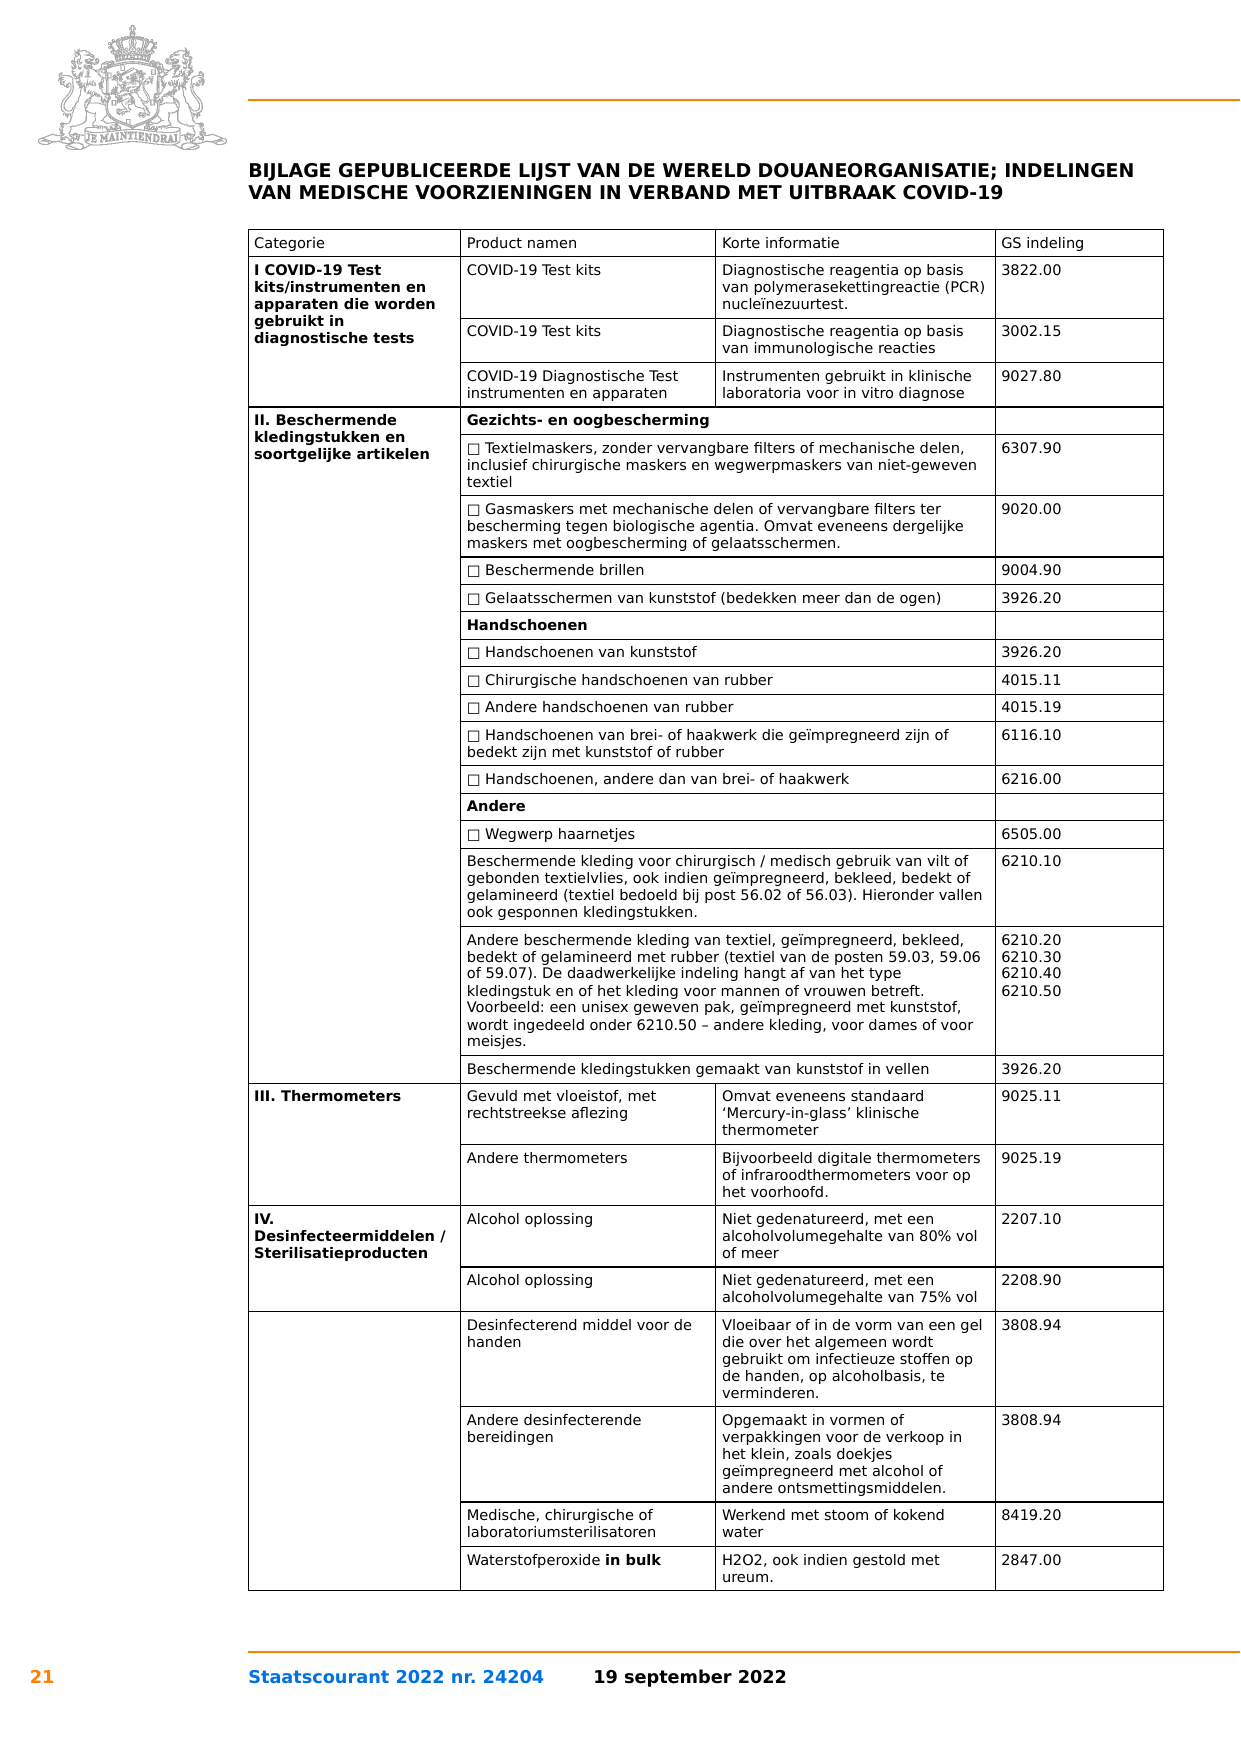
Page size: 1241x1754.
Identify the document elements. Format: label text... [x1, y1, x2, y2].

table_cell □ Wegwerp haarnetjes [461, 821, 995, 847]
picture [38, 25, 227, 150]
table_cell 3822.00 [996, 257, 1163, 318]
table_cell 3926.20 [996, 1056, 1163, 1082]
table_cell COVID-19 Test kits [461, 257, 715, 318]
table_cell [996, 794, 1163, 820]
table_cell 2208.90 [996, 1268, 1163, 1311]
table_cell Opgemaakt in vormen of verpakkingen voor de verkoop in het klein, zoals doekjes geïmpregneerd met alcohol of andere ontsmettingsmiddelen. [716, 1407, 995, 1501]
table_cell Gezichts- en oogbescherming [461, 408, 995, 434]
table_cell Andere beschermende kleding van textiel, geïmpregneerd, bekleed, bedekt of gelamineerd met rubber (textiel van de posten 59.03, 59.06 of 59.07). De daadwerkelijke indeling hangt af van het type kledingstuk en of het kleding voor mannen of vrouwen betreft. Voorbeeld: een unisex geweven pak, geïmpregneerd met kunststof, wordt ingedeeld onder 6210.50 – andere kleding, voor dames of voor meisjes. [461, 927, 995, 1055]
table_cell [996, 612, 1163, 639]
table_cell □ Chirurgische handschoenen van rubber [461, 667, 995, 693]
table_cell Niet gedenatureerd, met een alcoholvolumegehalte van 75% vol [716, 1268, 995, 1311]
table_cell Diagnostische reagentia op basis van immunologische reacties [716, 319, 995, 362]
table_cell Werkend met stoom of kokend water [716, 1503, 995, 1546]
table_cell □ Beschermende brillen [461, 558, 995, 584]
table_cell 9025.19 [996, 1145, 1163, 1205]
table_cell Waterstofperoxide in bulk [461, 1547, 715, 1590]
table_cell 9027.80 [996, 363, 1163, 406]
table_cell 3926.20 [996, 585, 1163, 611]
table_cell □ Textielmaskers, zonder vervangbare filters of mechanische delen, inclusief chirurgische maskers en wegwerpmaskers van niet-geweven textiel [461, 435, 995, 495]
table_cell Alcohol oplossing [461, 1206, 715, 1266]
table_cell IV. Desinfecteermiddelen / Sterilisatieproducten [249, 1206, 460, 1311]
table_cell Desinfecterend middel voor de handen [461, 1312, 715, 1406]
table_cell Andere thermometers [461, 1145, 715, 1205]
table_cell □ Handschoenen van brei- of haakwerk die geïmpregneerd zijn of bedekt zijn met kunststof of rubber [461, 722, 995, 765]
table_cell 6116.10 [996, 722, 1163, 765]
table_cell 9004.90 [996, 558, 1163, 584]
table_cell Bijvoorbeeld digitale thermometers of infraroodthermometers voor op het voorhoofd. [716, 1145, 995, 1205]
table_cell □ Gelaatsschermen van kunststof (bedekken meer dan de ogen) [461, 585, 995, 611]
table_cell □ Andere handschoenen van rubber [461, 695, 995, 721]
table_cell Beschermende kledingstukken gemaakt van kunststof in vellen [461, 1056, 995, 1082]
table_cell 3808.94 [996, 1407, 1163, 1501]
table_cell 9020.00 [996, 496, 1163, 556]
table_header Product namen [461, 230, 715, 256]
table_cell Medische, chirurgische of laboratoriumsterilisatoren [461, 1503, 715, 1546]
table_cell 6210.20 6210.30 6210.40 6210.50 [996, 927, 1163, 1055]
table_cell Beschermende kleding voor chirurgisch / medisch gebruik van vilt of gebonden textielvlies, ook indien geïmpregneerd, bekleed, bedekt of gelamineerd (textiel bedoeld bij post 56.02 of 56.03). Hieronder vallen ook gesponnen kledingstukken. [461, 849, 995, 926]
table_cell 3926.20 [996, 640, 1163, 666]
table_header Korte informatie [716, 230, 995, 256]
table_cell 6505.00 [996, 821, 1163, 847]
table_cell [249, 1312, 460, 1590]
table_cell 9025.11 [996, 1084, 1163, 1144]
table_cell 2207.10 [996, 1206, 1163, 1266]
table_cell 2847.00 [996, 1547, 1163, 1590]
table_cell □ Handschoenen, andere dan van brei- of haakwerk [461, 766, 995, 793]
table_cell Gevuld met vloeistof, met rechtstreekse aflezing [461, 1084, 715, 1144]
table_cell COVID-19 Test kits [461, 319, 715, 362]
table_cell COVID-19 Diagnostische Test instrumenten en apparaten [461, 363, 715, 406]
subtitle BIJLAGE GEPUBLICEERDE LIJST VAN DE WERELD DOUANEORGANISATIE; INDELINGEN VAN MEDISCHE VOORZIENINGEN IN VERBAND MET UITBRAAK COVID-19 [248, 160, 1163, 204]
table_header Categorie [249, 230, 460, 256]
table_cell 6210.10 [996, 849, 1163, 926]
table_cell 3808.94 [996, 1312, 1163, 1406]
table_cell Vloeibaar of in de vorm van een gel die over het algemeen wordt gebruikt om infectieuze stoffen op de handen, op alcoholbasis, te verminderen. [716, 1312, 995, 1406]
table_cell 6307.90 [996, 435, 1163, 495]
table_cell 6216.00 [996, 766, 1163, 793]
table_cell Andere [461, 794, 995, 820]
table_cell [996, 408, 1163, 434]
table_cell Diagnostische reagentia op basis van polymerasekettingreactie (PCR) nucleïnezuurtest. [716, 257, 995, 318]
table_cell Alcohol oplossing [461, 1268, 715, 1311]
table_cell Niet gedenatureerd, met een alcoholvolumegehalte van 80% vol of meer [716, 1206, 995, 1266]
table_cell H2O2, ook indien gestold met ureum. [716, 1547, 995, 1590]
table_cell □ Gasmaskers met mechanische delen of vervangbare filters ter bescherming tegen biologische agentia. Omvat eveneens dergelijke maskers met oogbescherming of gelaatsschermen. [461, 496, 995, 556]
table_cell 8419.20 [996, 1503, 1163, 1546]
table_cell II. Beschermende kledingstukken en soortgelijke artikelen [249, 408, 460, 1082]
table_cell 3002.15 [996, 319, 1163, 362]
table_cell III. Thermometers [249, 1084, 460, 1205]
table_cell 4015.11 [996, 667, 1163, 693]
table_cell I COVID-19 Test kits/instrumenten en apparaten die worden gebruikt in diagnostische tests [249, 257, 460, 406]
table_cell Instrumenten gebruikt in klinische laboratoria voor in vitro diagnose [716, 363, 995, 406]
table_cell Andere desinfecterende bereidingen [461, 1407, 715, 1501]
table_cell 4015.19 [996, 695, 1163, 721]
table_cell Omvat eveneens standaard ‘Mercury-in-glass’ klinische thermometer [716, 1084, 995, 1144]
table_header GS indeling [996, 230, 1163, 256]
table_cell □ Handschoenen van kunststof [461, 640, 995, 666]
table_cell Handschoenen [461, 612, 995, 639]
